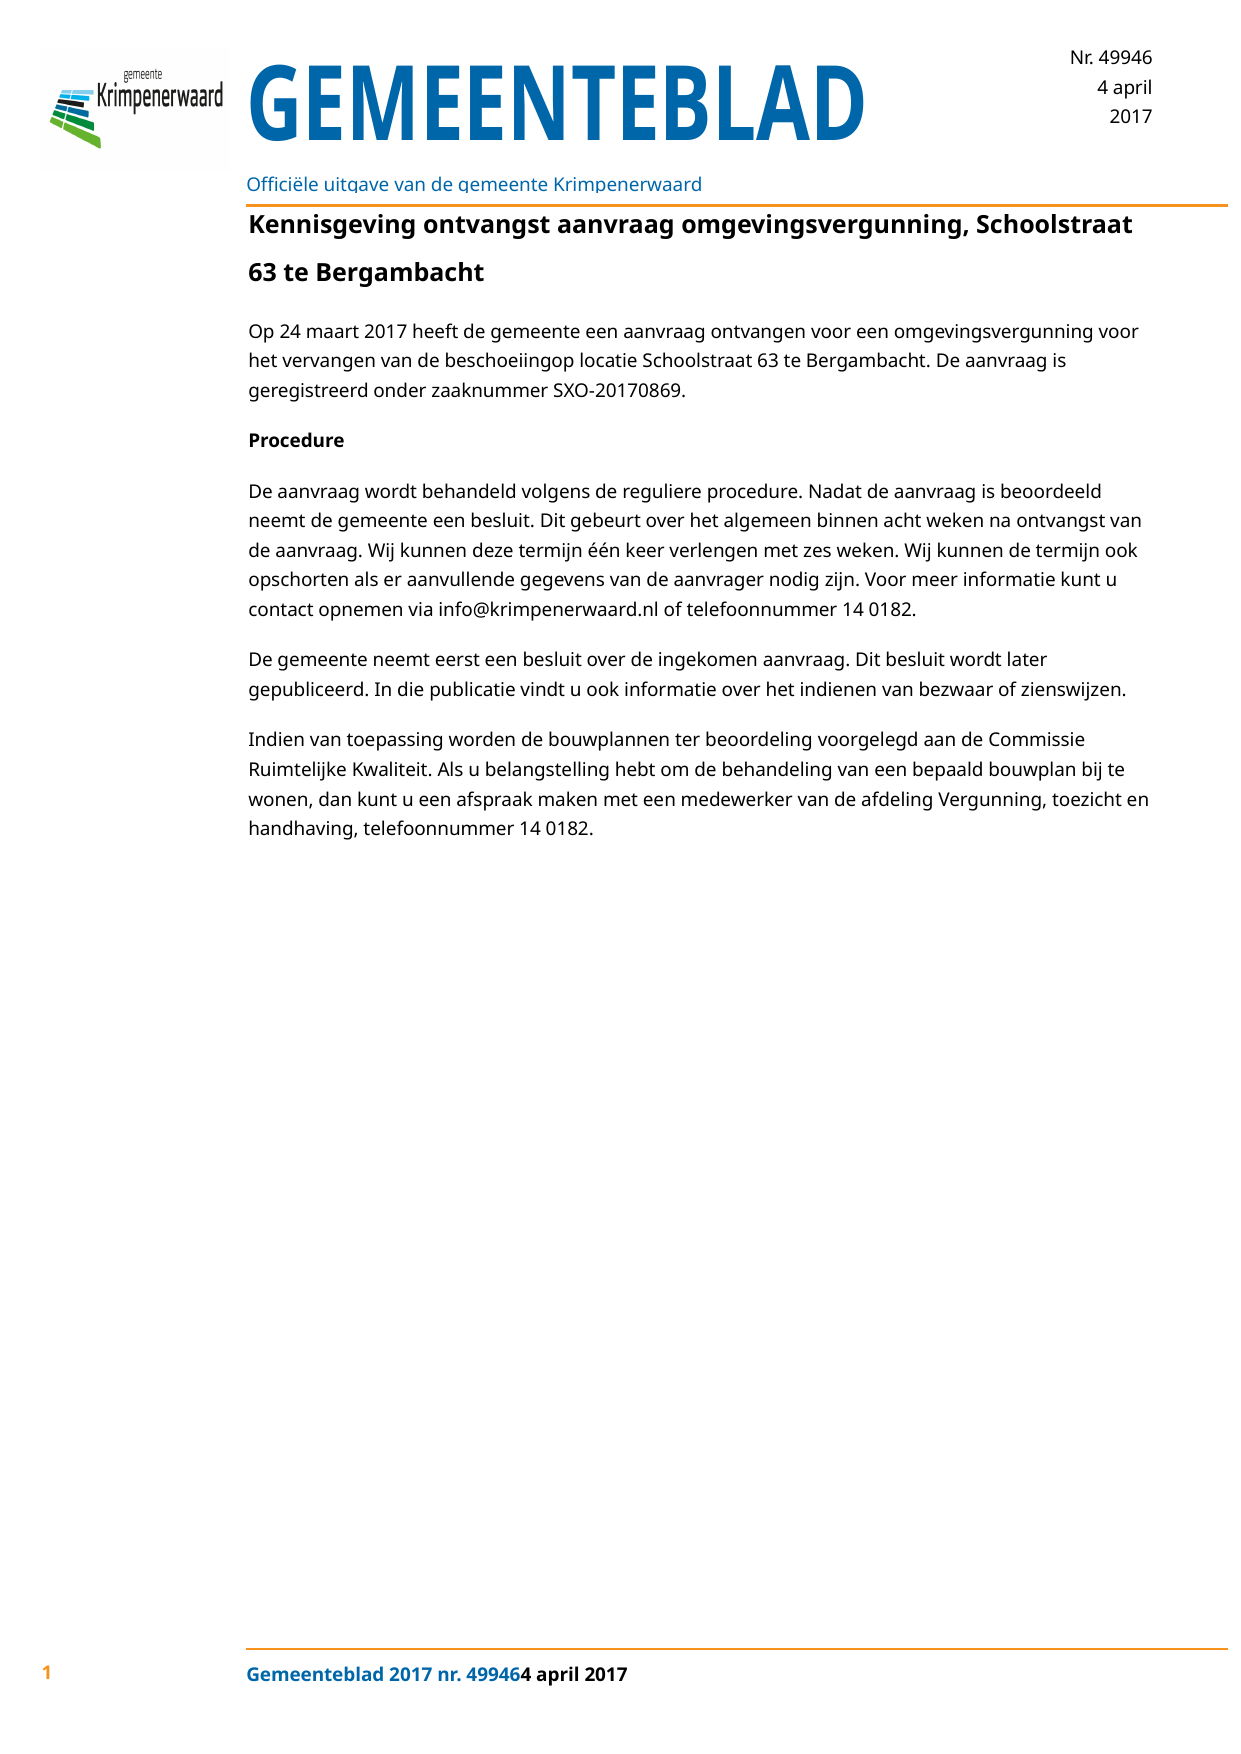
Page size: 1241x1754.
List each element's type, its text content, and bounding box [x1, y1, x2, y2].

text Indien van toepassing worden de bouwplannen ter beoordeling voorgelegd aan de Commissie Ruimtelijke Kwaliteit. Als u belangstelling hebt om de behandeling van een bepaald bouwplan bij te wonen, dan kunt u een afspraak maken met een medewerker van de afdeling Vergunning, toezicht en handhaving, telefoonnummer 14 0182. [248, 727, 1152, 841]
picture [41, 47, 231, 172]
text Op 24 maart 2017 heeft de gemeente een aanvraag ontvangen voor een omgevingsvergunning voor het vervangen van de beschoeiingop locatie Schoolstraat 63 te Bergambacht. De aanvraag is geregistreerd onder zaaknummer SXO-20170869. [248, 318, 1152, 403]
text De gemeente neemt eerst een besluit over de ingekomen aanvraag. Dit besluit wordt later gepubliceerd. In die publicatie vindt u ook informatie over het indienen van bezwaar of zienswijzen. [248, 647, 1152, 702]
text Kennisgeving ontvangst aanvraag omgevingsvergunning, Schoolstraat 63 te Bergambacht [248, 207, 1152, 288]
text Procedure [248, 427, 1152, 453]
text De aanvraag wordt behandeld volgens de reguliere procedure. Nadat de aanvraag is beoordeeld neemt de gemeente een besluit. Dit gebeurt over het algemeen binnen acht weken na ontvangst van de aanvraag. Wij kunnen deze termijn één keer verlengen met zes weken. Wij kunnen de termijn ook opschorten als er aanvullende gegevens van de aanvrager nodig zijn. Voor meer informatie kunt u contact opnemen via info@krimpenerwaard.nl of telefoonnummer 14 0182. [248, 478, 1152, 622]
